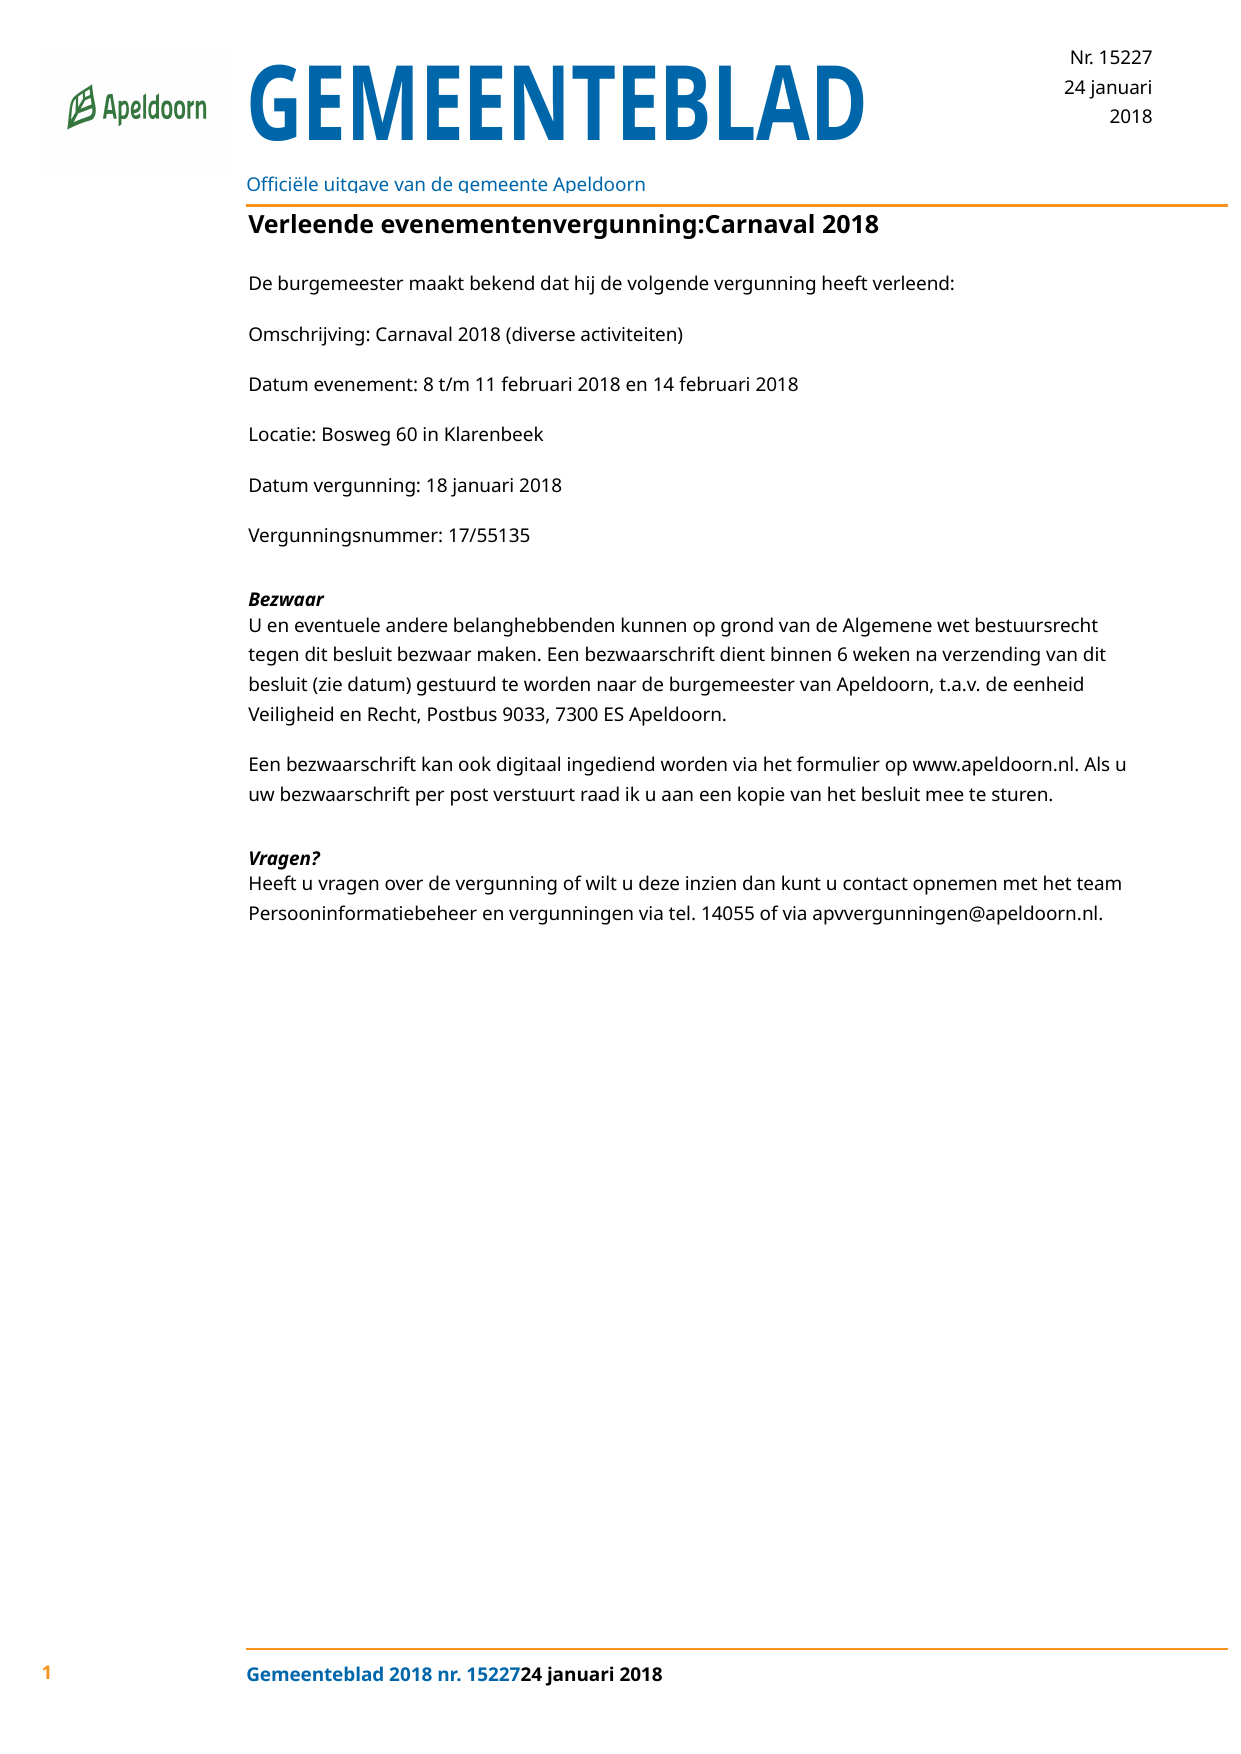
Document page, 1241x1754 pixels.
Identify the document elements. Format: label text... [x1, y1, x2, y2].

text Datum vergunning: 18 januari 2018 [248, 472, 1152, 498]
text Omschrijving: Carnaval 2018 (diverse activiteiten) [248, 321, 1152, 346]
text U en eventuele andere belanghebbenden kunnen op grond van de Algemene wet bestuursrecht tegen dit besluit bezwaar maken. Een bezwaarschrift dient binnen 6 weken na verzending van dit besluit (zie datum) gestuurd te worden naar de burgemeester van Apeldoorn, t.a.v. de eenheid Veiligheid en Recht, Postbus 9033, 7300 ES Apeldoorn. [248, 612, 1152, 727]
text Vergunningsnummer: 17/55135 [248, 522, 1152, 548]
text Een bezwaarschrift kan ook digitaal ingediend worden via het formulier op www.apeldoorn.nl. Als u uw bezwaarschrift per post verstuurt raad ik u aan een kopie van het besluit mee te sturen. [248, 751, 1152, 807]
text Heeft u vragen over de vergunning of wilt u deze inzien dan kunt u contact opnemen met het team Persooninformatiebeheer en vergunningen via tel. 14055 of via apvvergunningen@apeldoorn.nl. [248, 871, 1152, 926]
text Locatie: Bosweg 60 in Klarenbeek [248, 422, 1152, 447]
picture [41, 47, 231, 172]
text De burgemeester maakt bekend dat hij de volgende vergunning heeft verleend: [248, 270, 1152, 296]
text Bezwaar [248, 586, 1152, 612]
text Datum evenement: 8 t/m 11 februari 2018 en 14 februari 2018 [248, 371, 1152, 397]
text Verleende evenementenvergunning:Carnaval 2018 [248, 207, 1152, 241]
text Vragen? [248, 845, 1152, 871]
